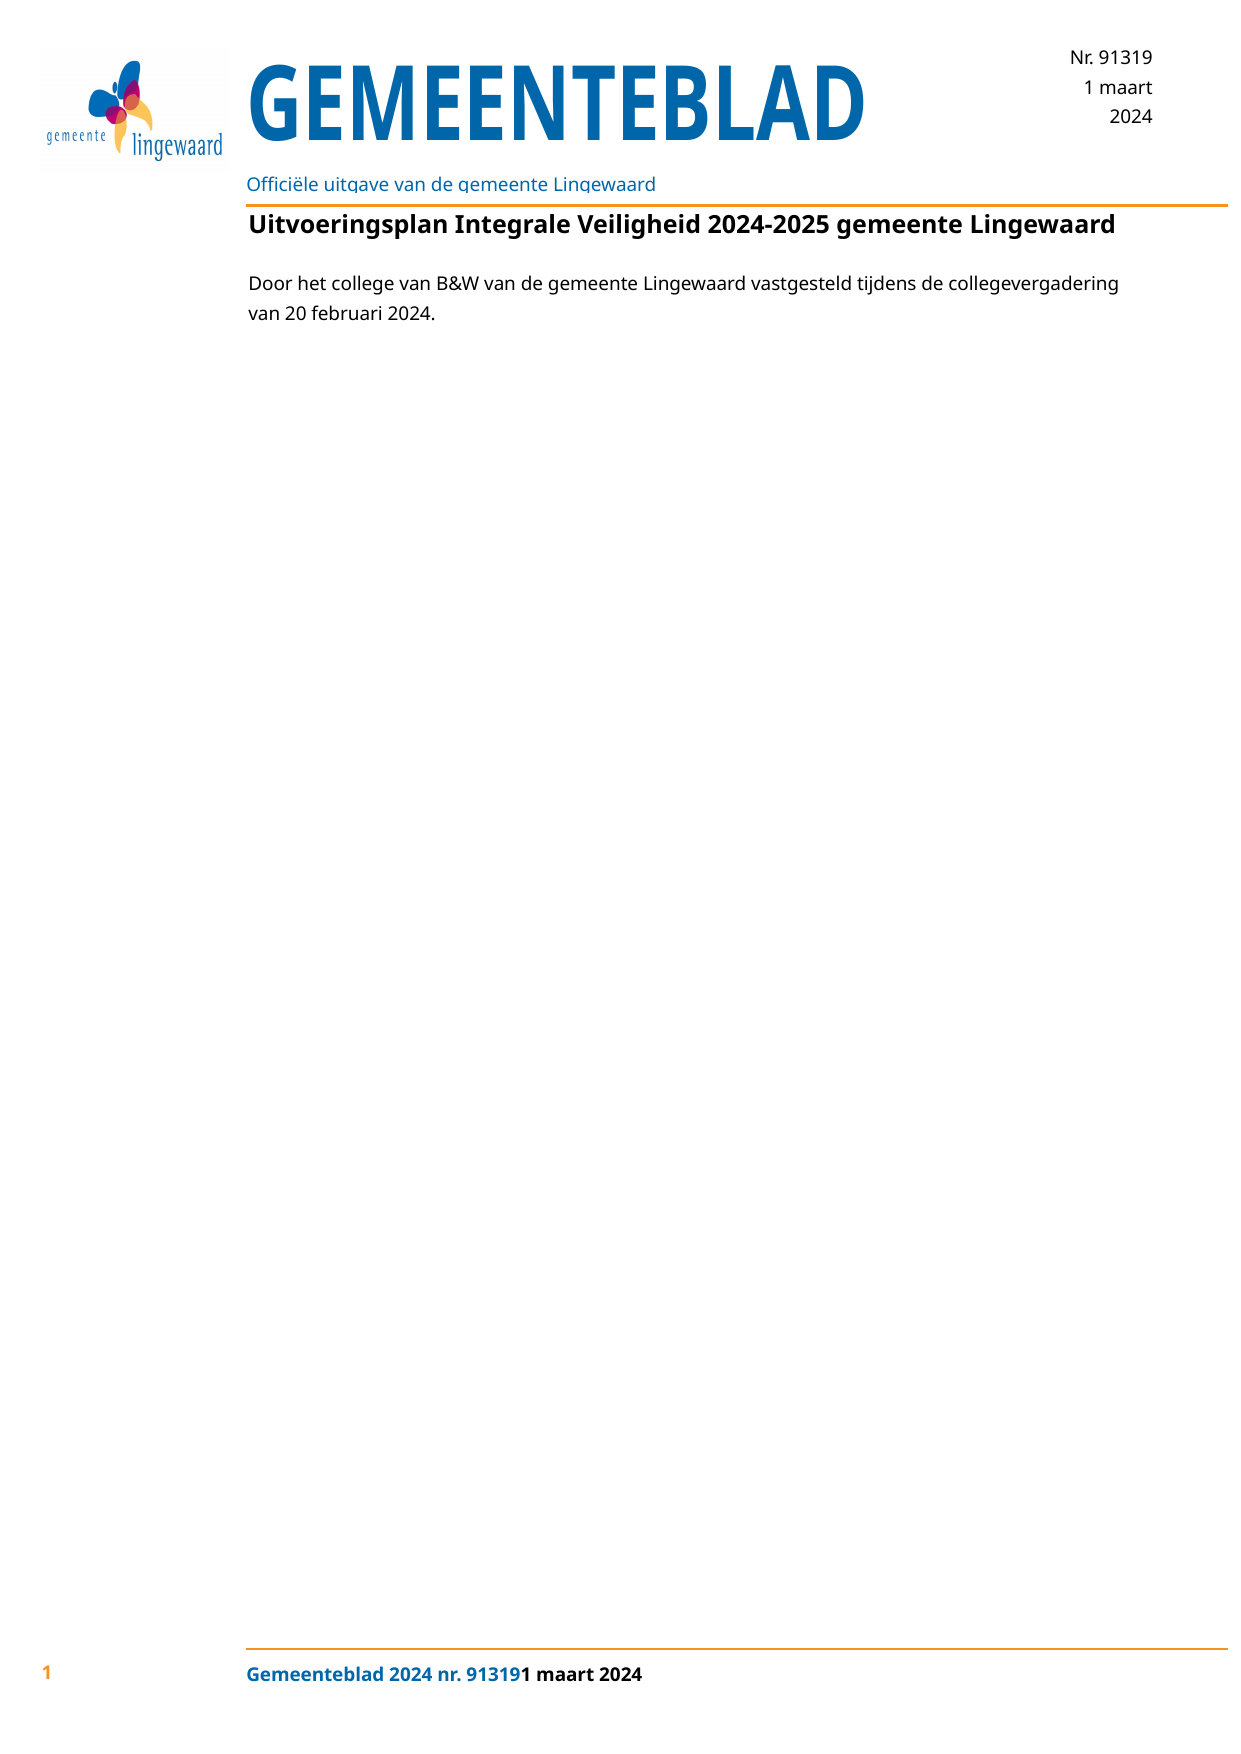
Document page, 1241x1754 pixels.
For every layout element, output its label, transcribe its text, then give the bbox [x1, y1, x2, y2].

text Door het college van B&W van de gemeente Lingewaard vastgesteld tijdens de collegevergadering van 20 februari 2024. [248, 270, 1152, 326]
text Uitvoeringsplan Integrale Veiligheid 2024-2025 gemeente Lingewaard [248, 207, 1152, 241]
picture [41, 47, 231, 172]
